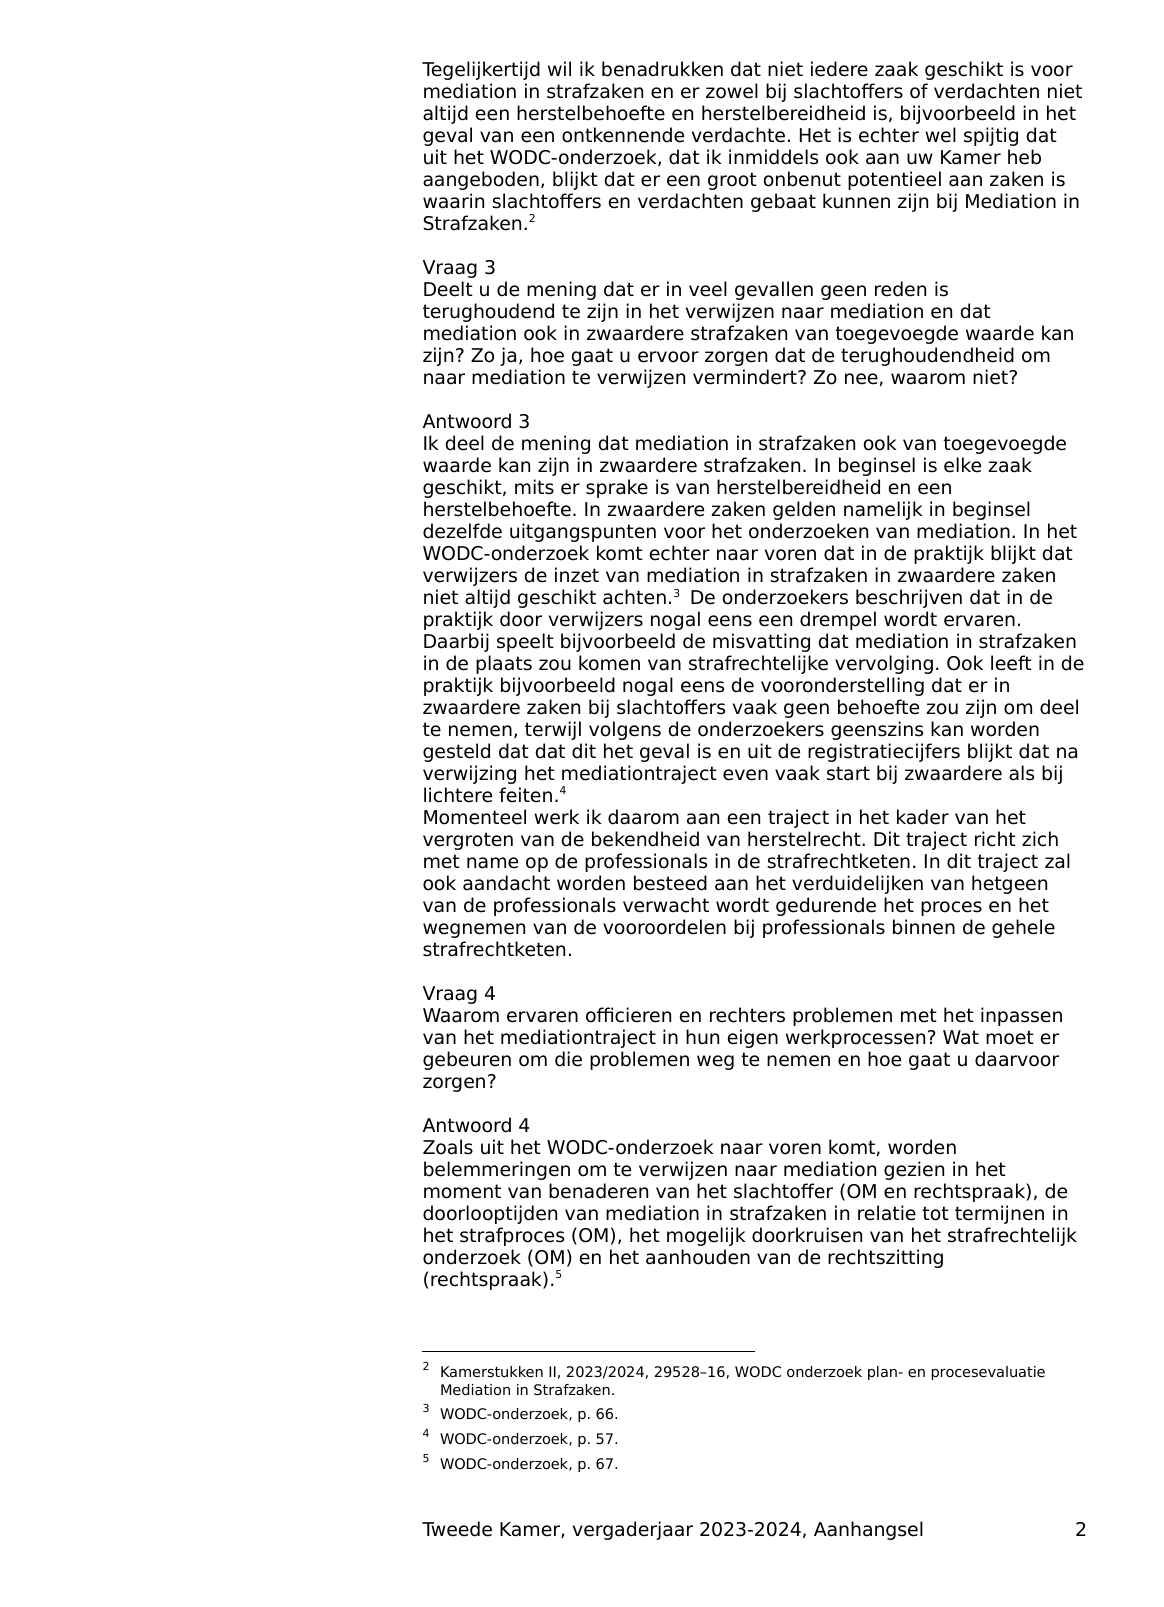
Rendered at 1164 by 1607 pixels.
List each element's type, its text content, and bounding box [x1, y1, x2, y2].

text Ik deel de mening dat mediation in strafzaken ook van toegevoegde waarde kan zijn in zwaardere strafzaken. In beginsel is elke zaak geschikt, mits er sprake is van herstelbereidheid en een herstelbehoefte. In zwaardere zaken gelden namelijk in beginsel dezelfde uitgangspunten voor het onderzoeken van mediation. In het WODC-onderzoek komt echter naar voren dat in de praktijk blijkt dat verwijzers de inzet van mediation in strafzaken in zwaardere zaken niet altijd geschikt achten. De onderzoekers beschrijven dat in de praktijk door verwijzers nogal eens een drempel wordt ervaren. Daarbij speelt bijvoorbeeld de misvatting dat mediation in strafzaken in de plaats zou komen van strafrechtelijke vervolging. Ook leeft in de praktijk bijvoorbeeld nogal eens de vooronderstelling dat er in zwaardere zaken bij slachtoffers vaak geen behoefte zou zijn om deel te nemen, terwijl volgens de onderzoekers geenszins kan worden gesteld dat dat dit het geval is en uit de registratiecijfers blijkt dat na verwijzing het mediationtraject even vaak start bij zwaardere als bij lichtere feiten. [422, 433, 1087, 807]
text WODC-onderzoek, p. 67. [422, 1452, 1087, 1474]
text Vraag 4 [422, 983, 1087, 1005]
text Vraag 3 [422, 257, 1087, 279]
text Deelt u de mening dat er in veel gevallen geen reden is terughoudend te zijn in het verwijzen naar mediation en dat mediation ook in zwaardere strafzaken van toegevoegde waarde kan zijn? Zo ja, hoe gaat u ervoor zorgen dat de terughoudendheid om naar mediation te verwijzen vermindert? Zo nee, waarom niet? [422, 279, 1087, 389]
text Kamerstukken II, 2023/2024, 29528–16, WODC onderzoek plan- en procesevaluatie Mediation in Strafzaken. [422, 1360, 1087, 1399]
text Momenteel werk ik daarom aan een traject in het kader van het vergroten van de bekendheid van herstelrecht. Dit traject richt zich met name op de professionals in de strafrechtketen. In dit traject zal ook aandacht worden besteed aan het verduidelijken van hetgeen van de professionals verwacht wordt gedurende het proces en het wegnemen van de vooroordelen bij professionals binnen de gehele strafrechtketen. [422, 807, 1087, 961]
text Antwoord 4 [422, 1115, 1087, 1137]
text Zoals uit het WODC-onderzoek naar voren komt, worden belemmeringen om te verwijzen naar mediation gezien in het moment van benaderen van het slachtoffer (OM en rechtspraak), de doorlooptijden van mediation in strafzaken in relatie tot termijnen in het strafproces (OM), het mogelijk doorkruisen van het strafrechtelijk onderzoek (OM) en het aanhouden van de rechtszitting (rechtspraak). [422, 1137, 1087, 1291]
text WODC-onderzoek, p. 66. [422, 1402, 1087, 1424]
text WODC-onderzoek, p. 57. [422, 1427, 1087, 1449]
text Waarom ervaren officieren en rechters problemen met het inpassen van het mediationtraject in hun eigen werkprocessen? Wat moet er gebeuren om die problemen weg te nemen en hoe gaat u daarvoor zorgen? [422, 1005, 1087, 1093]
text Antwoord 3 [422, 411, 1087, 433]
text Tegelijkertijd wil ik benadrukken dat niet iedere zaak geschikt is voor mediation in strafzaken en er zowel bij slachtoffers of verdachten niet altijd een herstelbehoefte en herstelbereidheid is, bijvoorbeeld in het geval van een ontkennende verdachte. Het is echter wel spijtig dat uit het WODC-onderzoek, dat ik inmiddels ook aan uw Kamer heb aangeboden, blijkt dat er een groot onbenut potentieel aan zaken is waarin slachtoffers en verdachten gebaat kunnen zijn bij Mediation in Strafzaken. [422, 59, 1087, 235]
